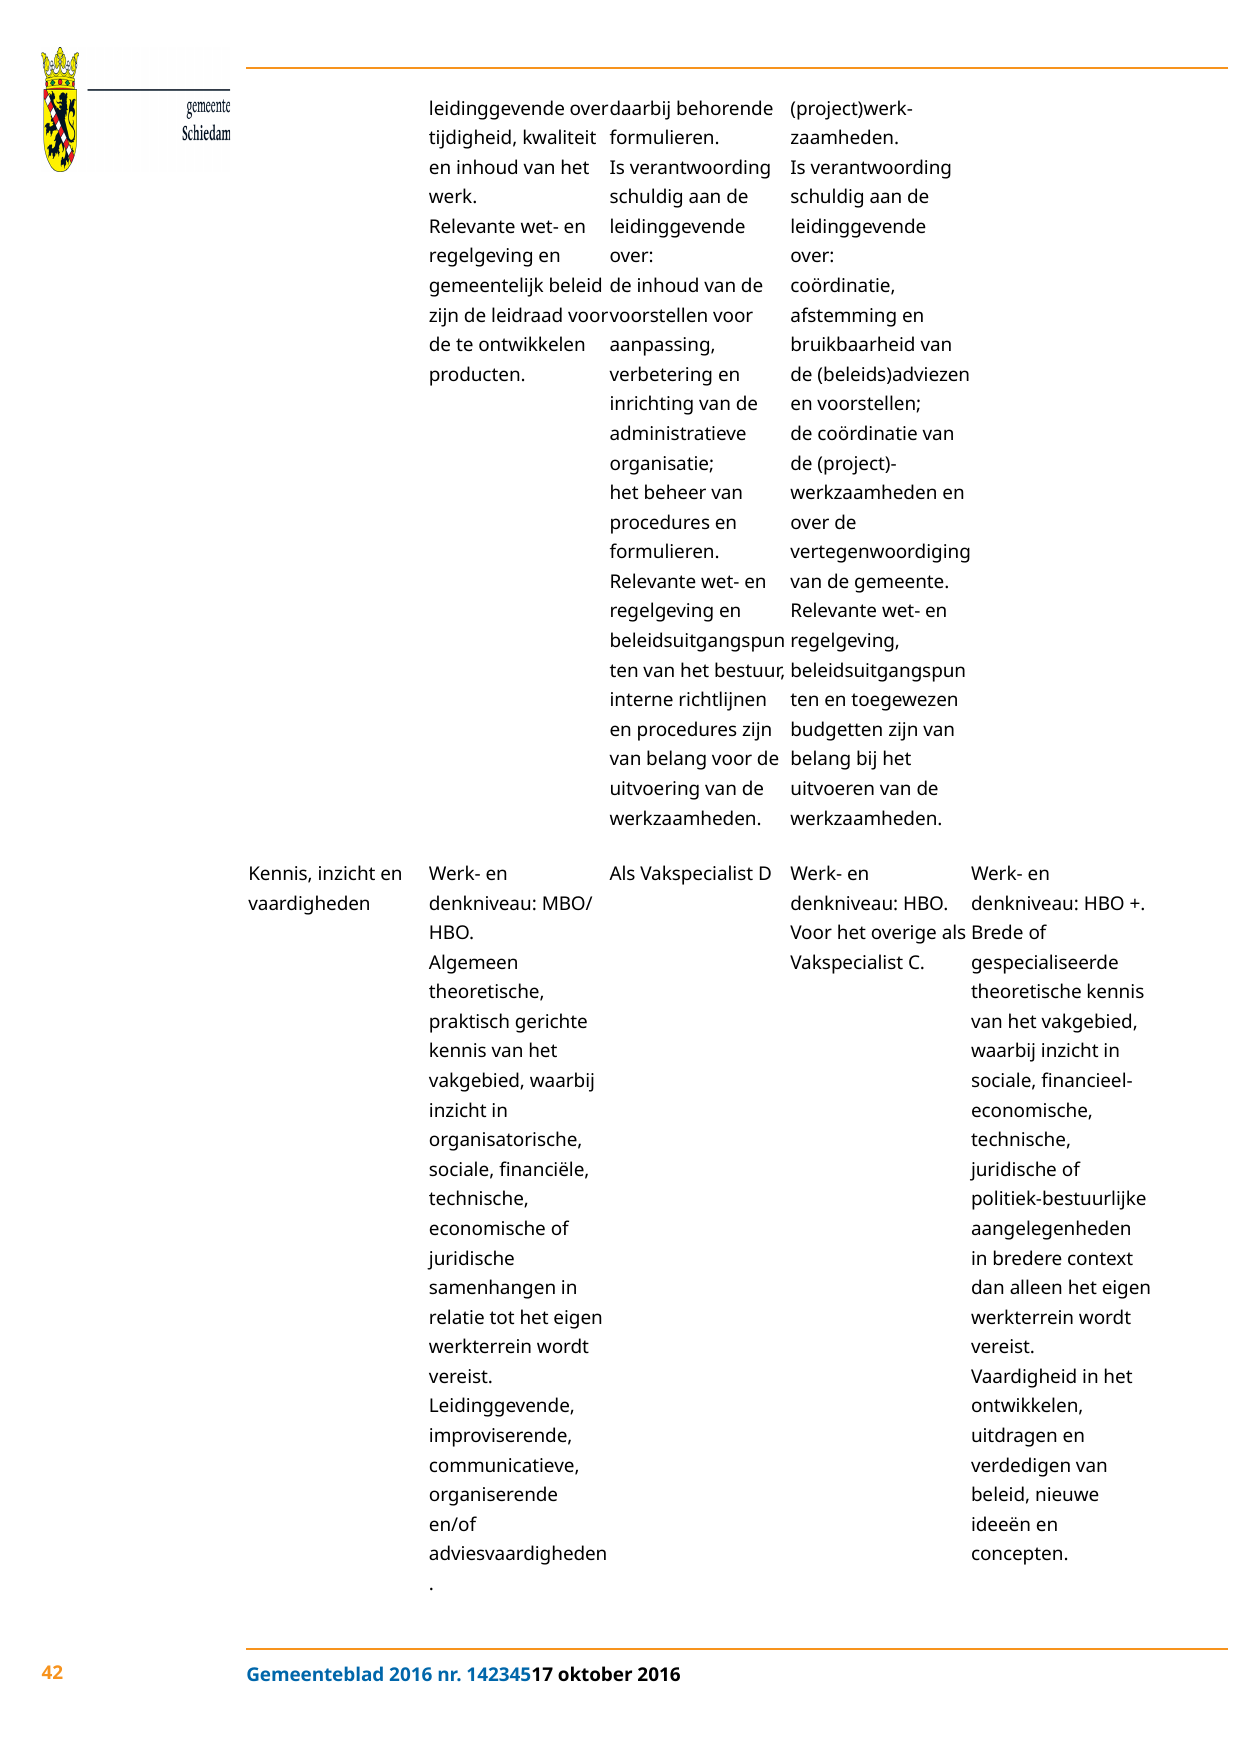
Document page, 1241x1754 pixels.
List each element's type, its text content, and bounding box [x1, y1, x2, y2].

table_cell Werk- en denkniveau: HBO. Voor het overige als Vakspecialist C. [790, 860, 971, 1596]
picture [41, 47, 231, 172]
table_cell leidinggevende over tijdigheid, kwaliteit en inhoud van het werk. Relevante wet- en regelgeving en gemeentelijk beleid zijn de leidraad voor de te ontwikkelen producten. [429, 95, 609, 860]
table_cell Werk- en denkniveau: HBO +. Brede of gespecialiseerde theoretische kennis van het vakgebied, waarbij inzicht in sociale, financieel-economische, technische, juridische of politiek-bestuurlijke aangelegenheden in bredere context dan alleen het eigen werkterrein wordt vereist. Vaardigheid in het ontwikkelen, uitdragen en verdedigen van beleid, nieuwe ideeën en concepten. [971, 860, 1152, 1596]
table_cell Kennis, inzicht en vaardigheden [248, 860, 429, 1596]
table_cell [971, 95, 1152, 860]
table_cell daarbij behorende formulieren. Is verantwoording schuldig aan de leidinggevende over: de inhoud van de voorstellen voor aanpassing, verbetering en inrichting van de administratieve organisatie; het beheer van procedures en formulieren. Relevante wet- en regelgeving en beleidsuitgangspunten van het bestuur, interne richtlijnen en procedures zijn van belang voor de uitvoering van de werkzaamheden. [609, 95, 790, 860]
table_cell Als Vakspecialist D [609, 860, 790, 1596]
table_cell [248, 95, 429, 860]
table_cell Werk- en denkniveau: MBO/ HBO. Algemeen theoretische, praktisch gerichte kennis van het vakgebied, waarbij inzicht in organisatorische, sociale, financiële, technische, economische of juridische samenhangen in relatie tot het eigen werkterrein wordt vereist. Leidinggevende, improviserende, communicatieve, organiserende en/of adviesvaardigheden. [429, 860, 609, 1596]
table_cell (project)werk-zaamheden. Is verantwoording schuldig aan de leidinggevende over: coördinatie, afstemming en bruikbaarheid van de (beleids)adviezen en voorstellen; de coördinatie van de (project)-werkzaamheden en over de vertegenwoordiging van de gemeente. Relevante wet- en regelgeving, beleidsuitgangspunten en toegewezen budgetten zijn van belang bij het uitvoeren van de werkzaamheden. [790, 95, 971, 860]
